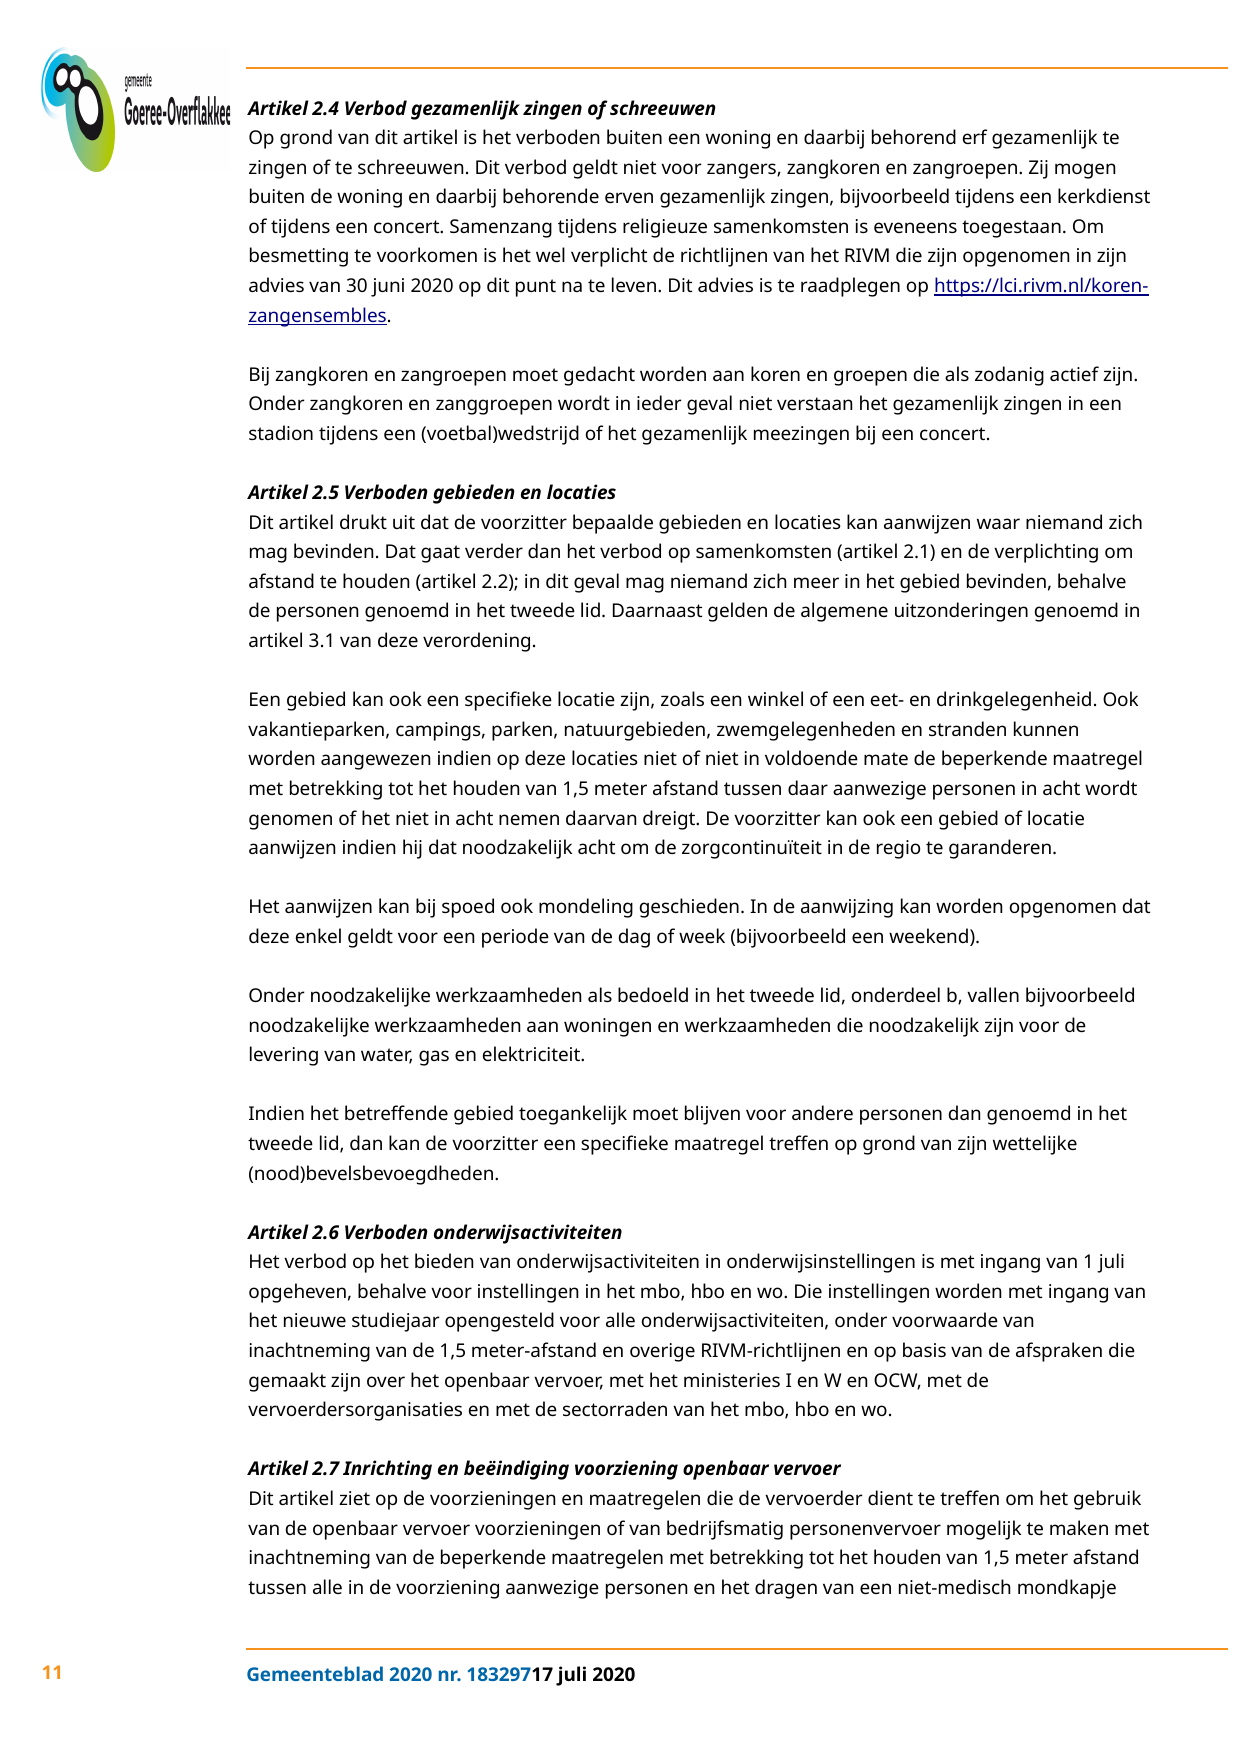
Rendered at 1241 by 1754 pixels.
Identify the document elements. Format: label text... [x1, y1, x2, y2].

text Het verbod op het bieden van onderwijsactiviteiten in onderwijsinstellingen is met ingang van 1 juli opgeheven, behalve voor instellingen in het mbo, hbo en wo. Die instellingen worden met ingang van het nieuwe studiejaar opengesteld voor alle onderwijsactiviteiten, onder voorwaarde van inachtneming van de 1,5 meter-afstand en overige RIVM-richtlijnen en op basis van de afspraken die gemaakt zijn over het openbaar vervoer, met het ministeries I en W en OCW, met de vervoerdersorganisaties en met de sectorraden van het mbo, hbo en wo. [248, 1248, 1152, 1422]
picture [41, 47, 231, 172]
text Op grond van dit artikel is het verboden buiten een woning en daarbij behorend erf gezamenlijk te zingen of te schreeuwen. Dit verbod geldt niet voor zangers, zangkoren en zangroepen. Zij mogen buiten de woning en daarbij behorende erven gezamenlijk zingen, bijvoorbeeld tijdens een kerkdienst of tijdens een concert. Samenzang tijdens religieuze samenkomsten is eveneens toegestaan. Om besmetting te voorkomen is het wel verplicht de richtlijnen van het RIVM die zijn opgenomen in zijn advies van 30 juni 2020 op dit punt na te leven. Dit advies is te raadplegen op https://lci.rivm.nl/koren-zangensembles. [248, 124, 1152, 328]
text Artikel 2.6 Verboden onderwijsactiviteiten [248, 1219, 1152, 1245]
text Indien het betreffende gebied toegankelijk moet blijven voor andere personen dan genoemd in het tweede lid, dan kan de voorzitter een specifieke maatregel treffen op grond van zijn wettelijke (nood)bevelsbevoegdheden. [248, 1101, 1152, 1186]
text Dit artikel ziet op de voorzieningen en maatregelen die de vervoerder dient te treffen om het gebruik van de openbaar vervoer voorzieningen of van bedrijfsmatig personenvervoer mogelijk te maken met inachtneming van de beperkende maatregelen met betrekking tot het houden van 1,5 meter afstand tussen alle in de voorziening aanwezige personen en het dragen van een niet-medisch mondkapje [248, 1485, 1152, 1600]
text Bij zangkoren en zangroepen moet gedacht worden aan koren en groepen die als zodanig actief zijn. Onder zangkoren en zanggroepen wordt in ieder geval niet verstaan het gezamenlijk zingen in een stadion tijdens een (voetbal)wedstrijd of het gezamenlijk meezingen bij een concert. [248, 361, 1152, 446]
text Dit artikel drukt uit dat de voorzitter bepaalde gebieden en locaties kan aanwijzen waar niemand zich mag bevinden. Dat gaat verder dan het verbod op samenkomsten (artikel 2.1) en de verplichting om afstand te houden (artikel 2.2); in dit geval mag niemand zich meer in het gebied bevinden, behalve de personen genoemd in het tweede lid. Daarnaast gelden de algemene uitzonderingen genoemd in artikel 3.1 van deze verordening. [248, 509, 1152, 653]
text Artikel 2.5 Verboden gebieden en locaties [248, 479, 1152, 505]
text Artikel 2.4 Verbod gezamenlijk zingen of schreeuwen [248, 95, 1152, 121]
text Artikel 2.7 Inrichting en beëindiging voorziening openbaar vervoer [248, 1456, 1152, 1481]
text Onder noodzakelijke werkzaamheden als bedoeld in het tweede lid, onderdeel b, vallen bijvoorbeeld noodzakelijke werkzaamheden aan woningen en werkzaamheden die noodzakelijk zijn voor de levering van water, gas en elektriciteit. [248, 982, 1152, 1067]
text Een gebied kan ook een specifieke locatie zijn, zoals een winkel of een eet- en drinkgelegenheid. Ook vakantieparken, campings, parken, natuurgebieden, zwemgelegenheden en stranden kunnen worden aangewezen indien op deze locaties niet of niet in voldoende mate de beperkende maatregel met betrekking tot het houden van 1,5 meter afstand tussen daar aanwezige personen in acht wordt genomen of het niet in acht nemen daarvan dreigt. De voorzitter kan ook een gebied of locatie aanwijzen indien hij dat noodzakelijk acht om de zorgcontinuïteit in de regio te garanderen. [248, 686, 1152, 860]
text Het aanwijzen kan bij spoed ook mondeling geschieden. In de aanwijzing kan worden opgenomen dat deze enkel geldt voor een periode van de dag of week (bijvoorbeeld een weekend). [248, 893, 1152, 949]
